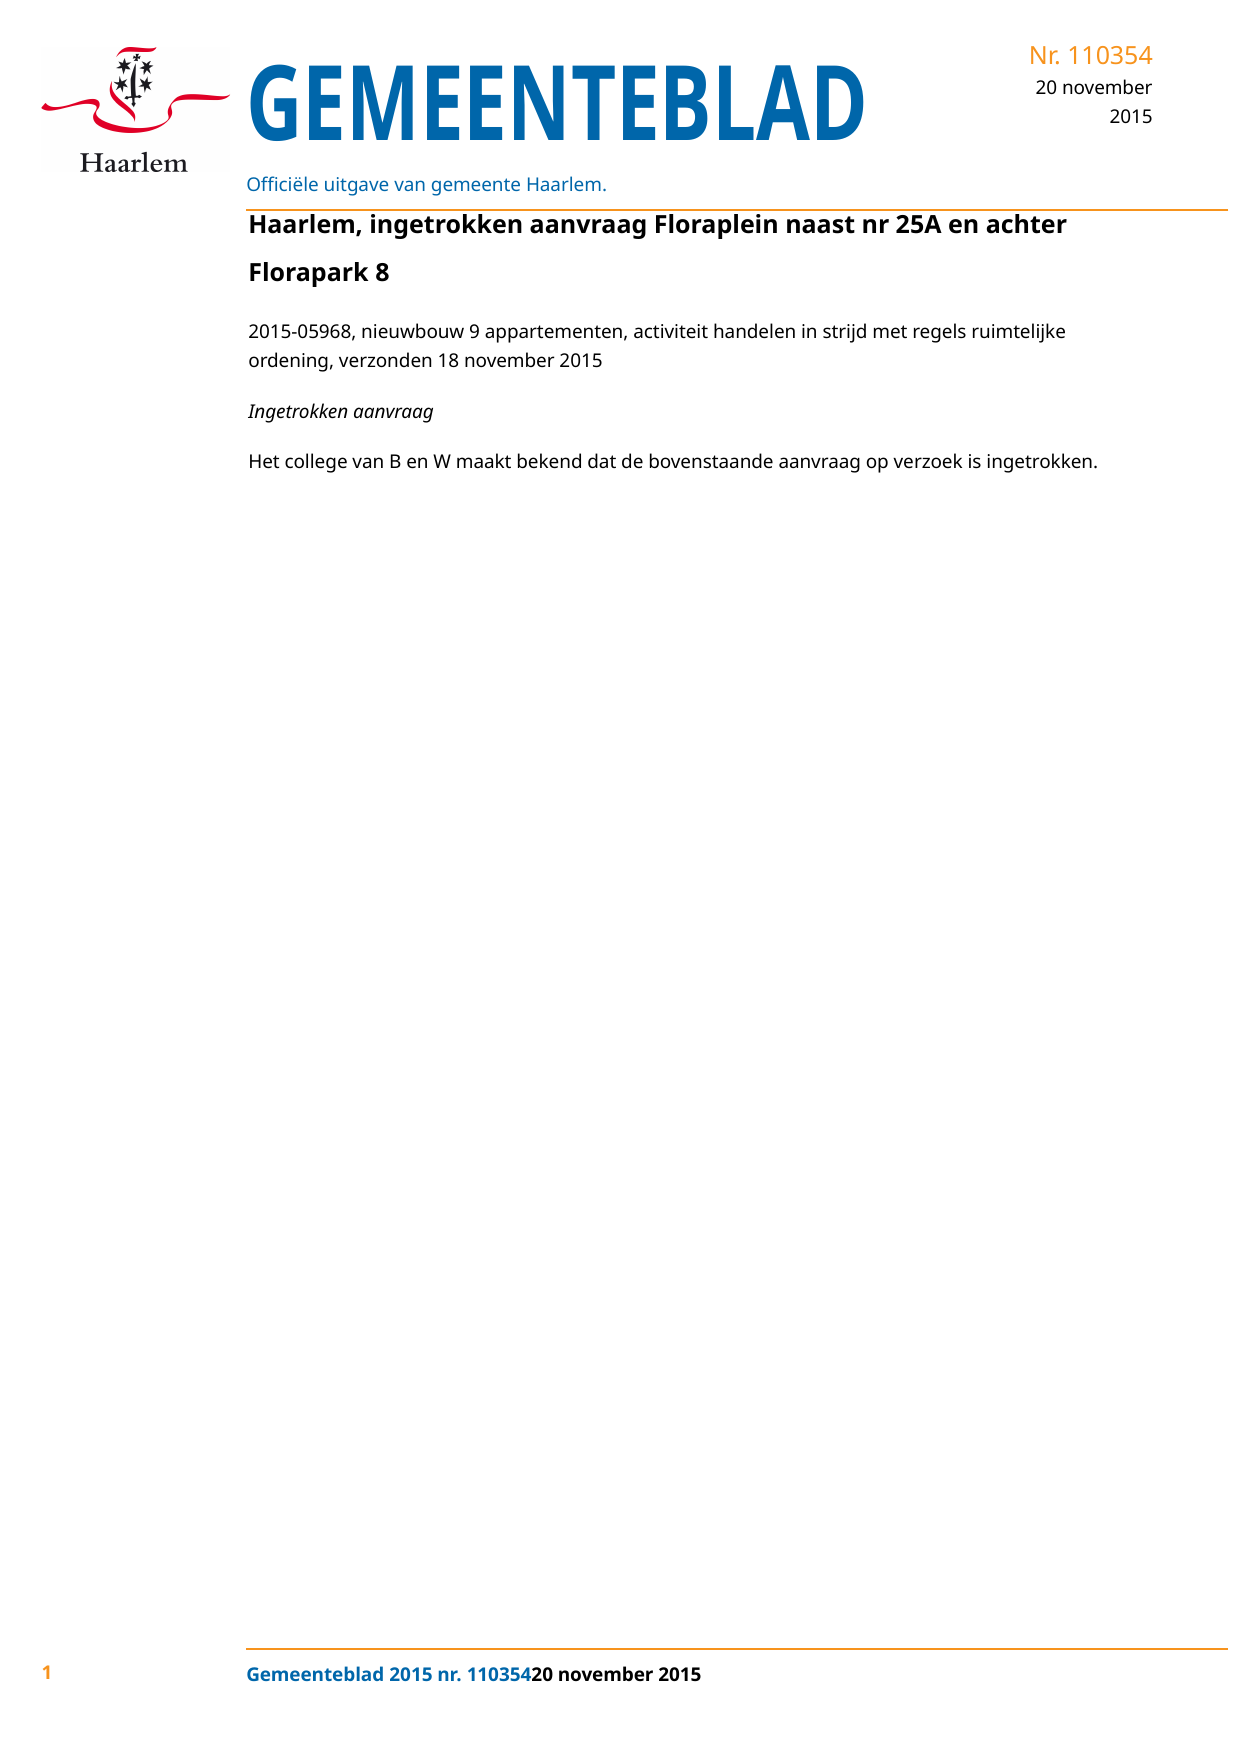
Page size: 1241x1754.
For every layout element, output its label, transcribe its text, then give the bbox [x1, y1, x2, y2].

text Ingetrokken aanvraag [248, 398, 1152, 424]
text 2015-05968, nieuwbouw 9 appartementen, activiteit handelen in strijd met regels ruimtelijke ordening, verzonden 18 november 2015 [248, 318, 1152, 373]
text Het college van B en W maakt bekend dat de bovenstaande aanvraag op verzoek is ingetrokken. [248, 448, 1152, 474]
text Haarlem, ingetrokken aanvraag Floraplein naast nr 25A en achter Florapark 8 [248, 211, 1152, 288]
picture [41, 47, 231, 172]
